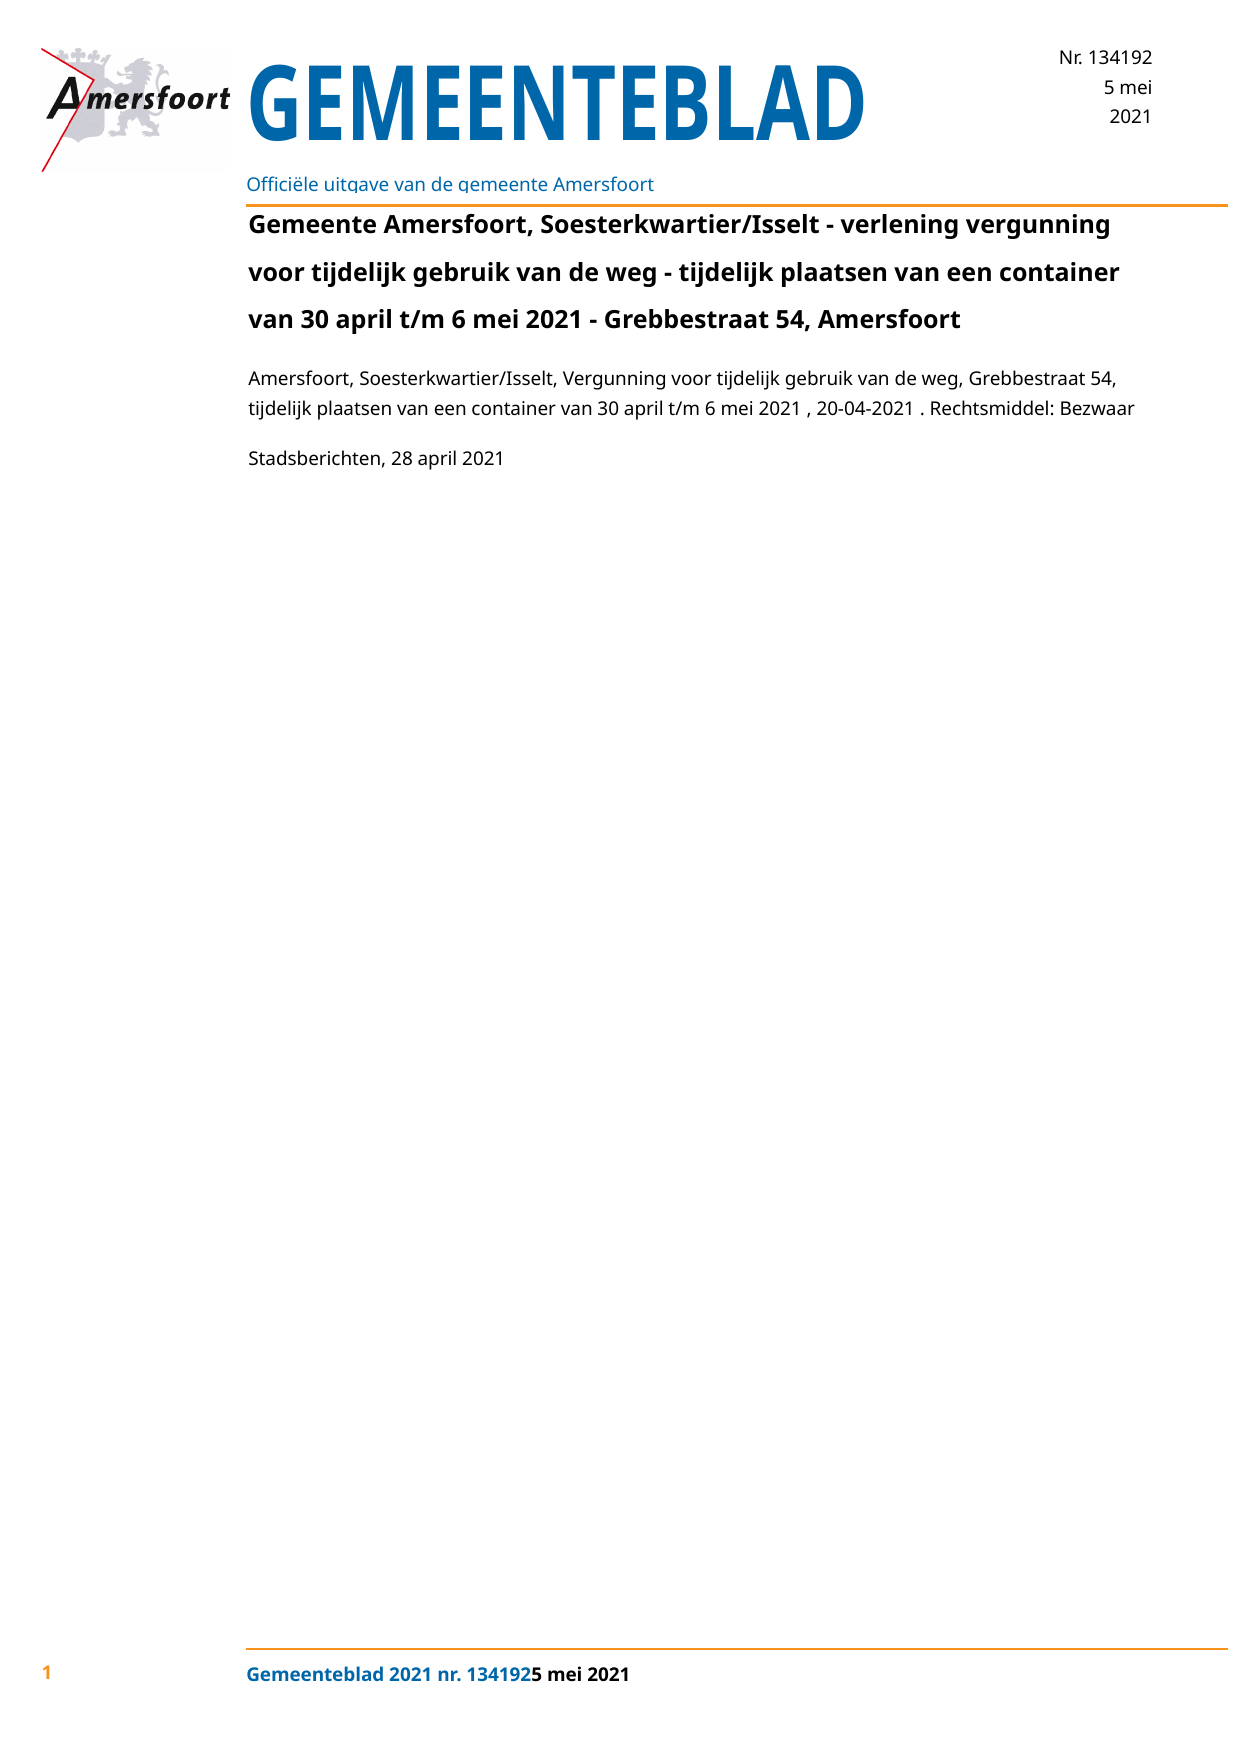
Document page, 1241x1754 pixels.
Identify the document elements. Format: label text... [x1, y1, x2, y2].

text Stadsberichten, 28 april 2021 [248, 446, 1152, 471]
text Amersfoort, Soesterkwartier/Isselt, Vergunning voor tijdelijk gebruik van de weg, Grebbestraat 54, tijdelijk plaatsen van een container van 30 april t/m 6 mei 2021 , 20-04-2021 . Rechtsmiddel: Bezwaar [248, 366, 1152, 421]
text Gemeente Amersfoort, Soesterkwartier/Isselt - verlening vergunning voor tijdelijk gebruik van de weg - tijdelijk plaatsen van een container van 30 april t/m 6 mei 2021 - Grebbestraat 54, Amersfoort [248, 207, 1152, 336]
picture [41, 47, 231, 172]
